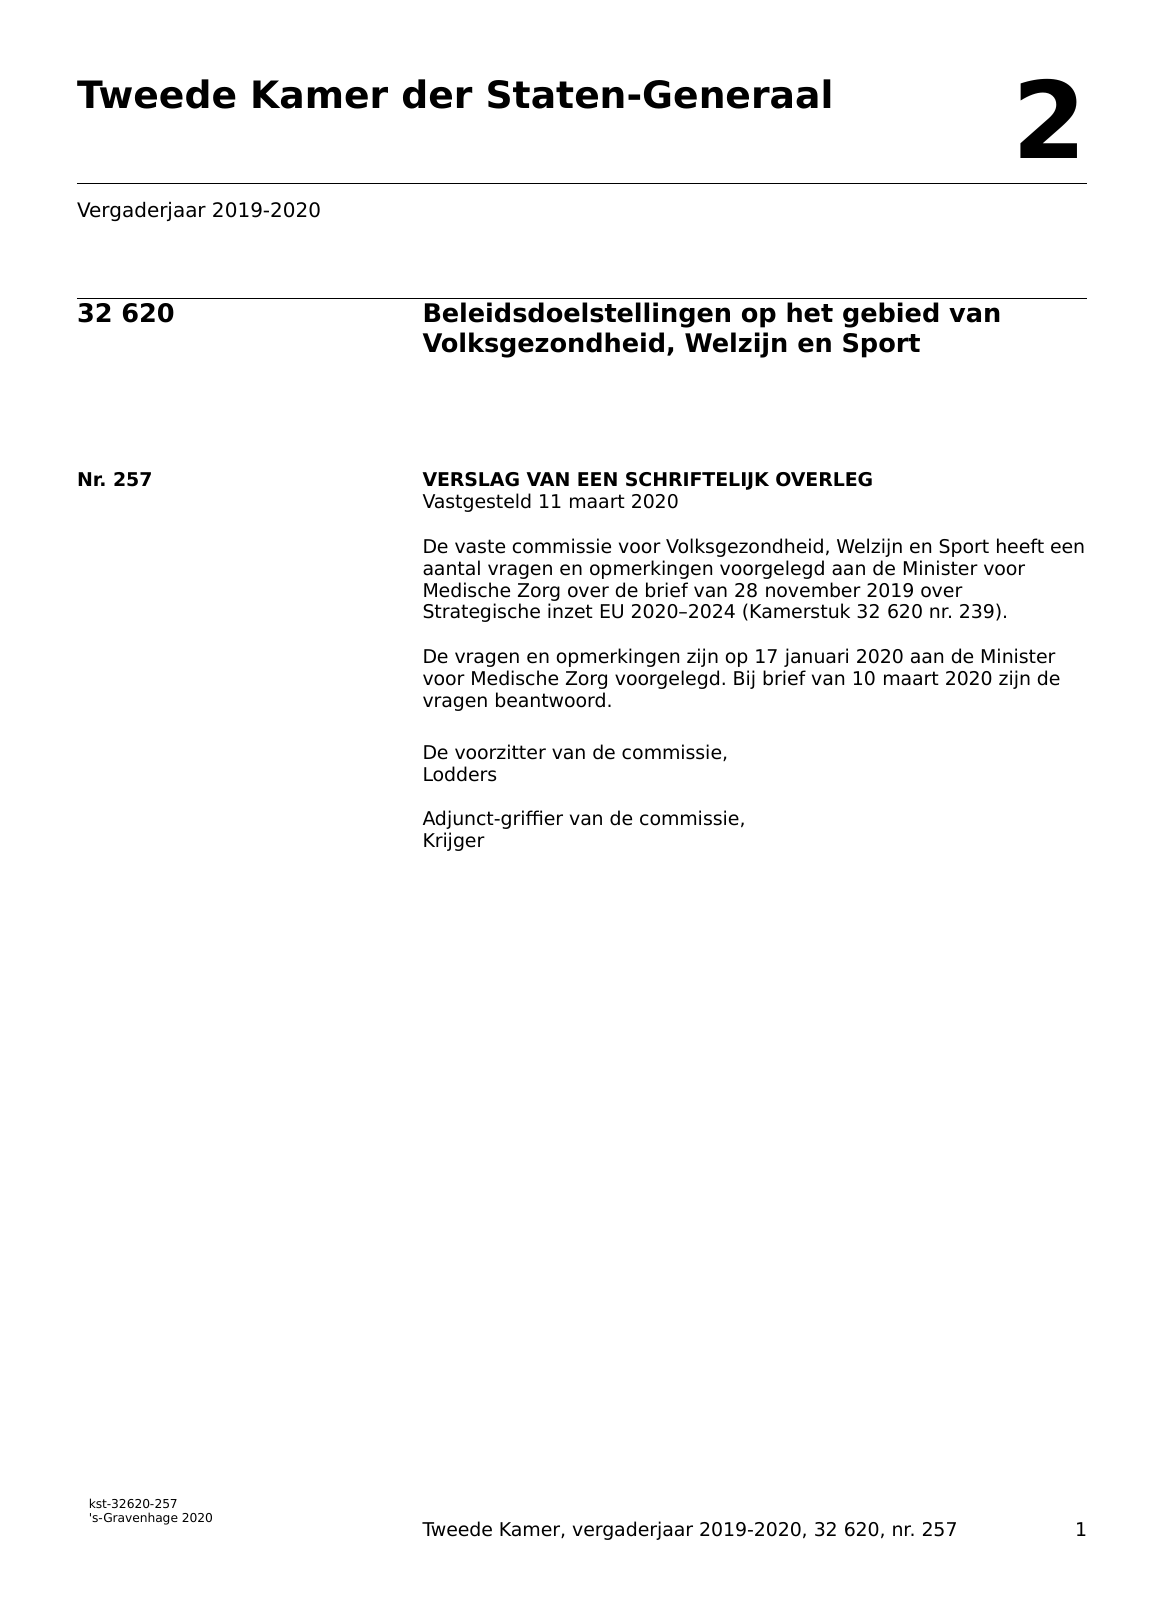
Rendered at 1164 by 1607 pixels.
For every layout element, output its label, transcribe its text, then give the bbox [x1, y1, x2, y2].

subtitle Nr. 257 VERSLAG VAN EEN SCHRIFTELIJK OVERLEG [77, 469, 1087, 491]
table_header Tweede Kamer der Staten-Generaal [77, 59, 886, 183]
text Adjunct-griffier van de commissie, Krijger [422, 808, 1087, 852]
subtitle 32 620 Beleidsdoelstellingen op het gebied van Volksgezondheid, Welzijn en Sport [77, 299, 1087, 358]
table_cell Vergaderjaar 2019-2020 [77, 184, 1087, 298]
text De voorzitter van de commissie, Lodders [422, 742, 1087, 786]
table_header 2 [886, 59, 1087, 183]
text kst-32620-257 [88, 1497, 323, 1511]
text De vragen en opmerkingen zijn op 17 januari 2020 aan de Minister voor Medische Zorg voorgelegd. Bij brief van 10 maart 2020 zijn de vragen beantwoord. [422, 646, 1087, 712]
text Vastgesteld 11 maart 2020 [422, 491, 1087, 513]
text De vaste commissie voor Volksgezondheid, Welzijn en Sport heeft een aantal vragen en opmerkingen voorgelegd aan de Minister voor Medische Zorg over de brief van 28 november 2019 over Strategische inzet EU 2020–2024 (Kamerstuk 32 620 nr. 239). [422, 536, 1087, 623]
text 's-Gravenhage 2020 [88, 1511, 323, 1525]
